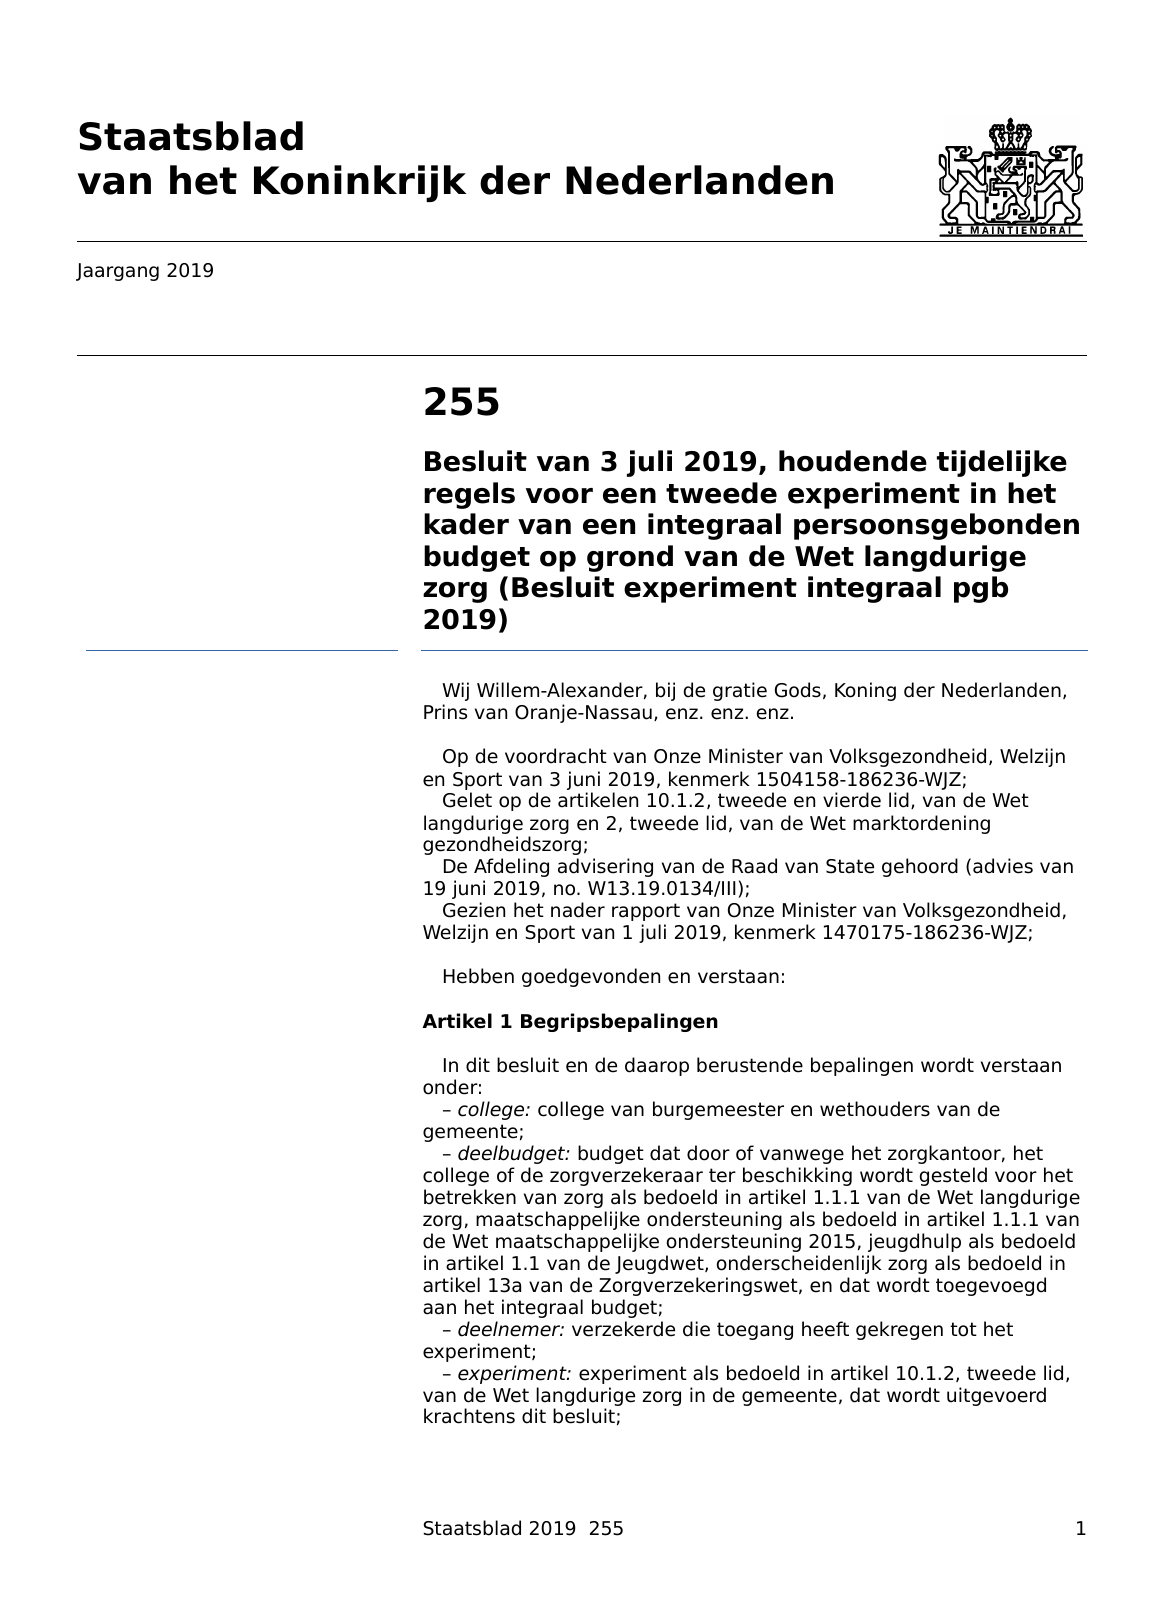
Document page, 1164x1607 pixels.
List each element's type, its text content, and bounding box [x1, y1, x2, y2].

subtitle Artikel 1 Begripsbepalingen [422, 1011, 1087, 1033]
table_header [886, 100, 1087, 241]
text – experiment: experiment als bedoeld in artikel 10.1.2, tweede lid, van de Wet langdurige zorg in de gemeente, dat wordt uitgevoerd krachtens dit besluit; [422, 1362, 1087, 1428]
text – deelbudget: budget dat door of vanwege het zorgkantoor, het college of de zorgverzekeraar ter beschikking wordt gesteld voor het betrekken van zorg als bedoeld in artikel 1.1.1 van de Wet langdurige zorg, maatschappelijke ondersteuning als bedoeld in artikel 1.1.1 van de Wet maatschappelijke ondersteuning 2015, jeugdhulp als bedoeld in artikel 1.1 van de Jeugdwet, onderscheidenlijk zorg als bedoeld in artikel 13a van de Zorgverzekeringswet, en dat wordt toegevoegd aan het integraal budget; [422, 1143, 1087, 1318]
table_header Staatsblad van het Koninkrijk der Nederlanden [77, 100, 886, 241]
text Gelet op de artikelen 10.1.2, tweede en vierde lid, van de Wet langdurige zorg en 2, tweede lid, van de Wet marktordening gezondheidszorg; [422, 790, 1087, 856]
text De Afdeling advisering van de Raad van State gehoord (advies van 19 juni 2019, no. W13.19.0134/III); [422, 856, 1087, 900]
text In dit besluit en de daarop berustende bepalingen wordt verstaan onder: [422, 1055, 1087, 1099]
subtitle 255 [422, 381, 1087, 424]
text Op de voordracht van Onze Minister van Volksgezondheid, Welzijn en Sport van 3 juni 2019, kenmerk 1504158-186236-WJZ; [422, 746, 1087, 790]
picture [936, 115, 1087, 240]
text Hebben goedgevonden en verstaan: [422, 966, 1087, 988]
text – college: college van burgemeester en wethouders van de gemeente; [422, 1099, 1087, 1143]
text – deelnemer: verzekerde die toegang heeft gekregen tot het experiment; [422, 1318, 1087, 1362]
text Gezien het nader rapport van Onze Minister van Volksgezondheid, Welzijn en Sport van 1 juli 2019, kenmerk 1470175-186236-WJZ; [422, 900, 1087, 944]
table_cell Jaargang 2019 [77, 242, 1087, 355]
text Wij Willem-Alexander, bij de gratie Gods, Koning der Nederlanden, Prins van Oranje-Nassau, enz. enz. enz. [422, 680, 1087, 724]
text Besluit van 3 juli 2019, houdende tijdelijke regels voor een tweede experiment in het kader van een integraal persoonsgebonden budget op grond van de Wet langdurige zorg (Besluit experiment integraal pgb 2019) [422, 447, 1087, 636]
